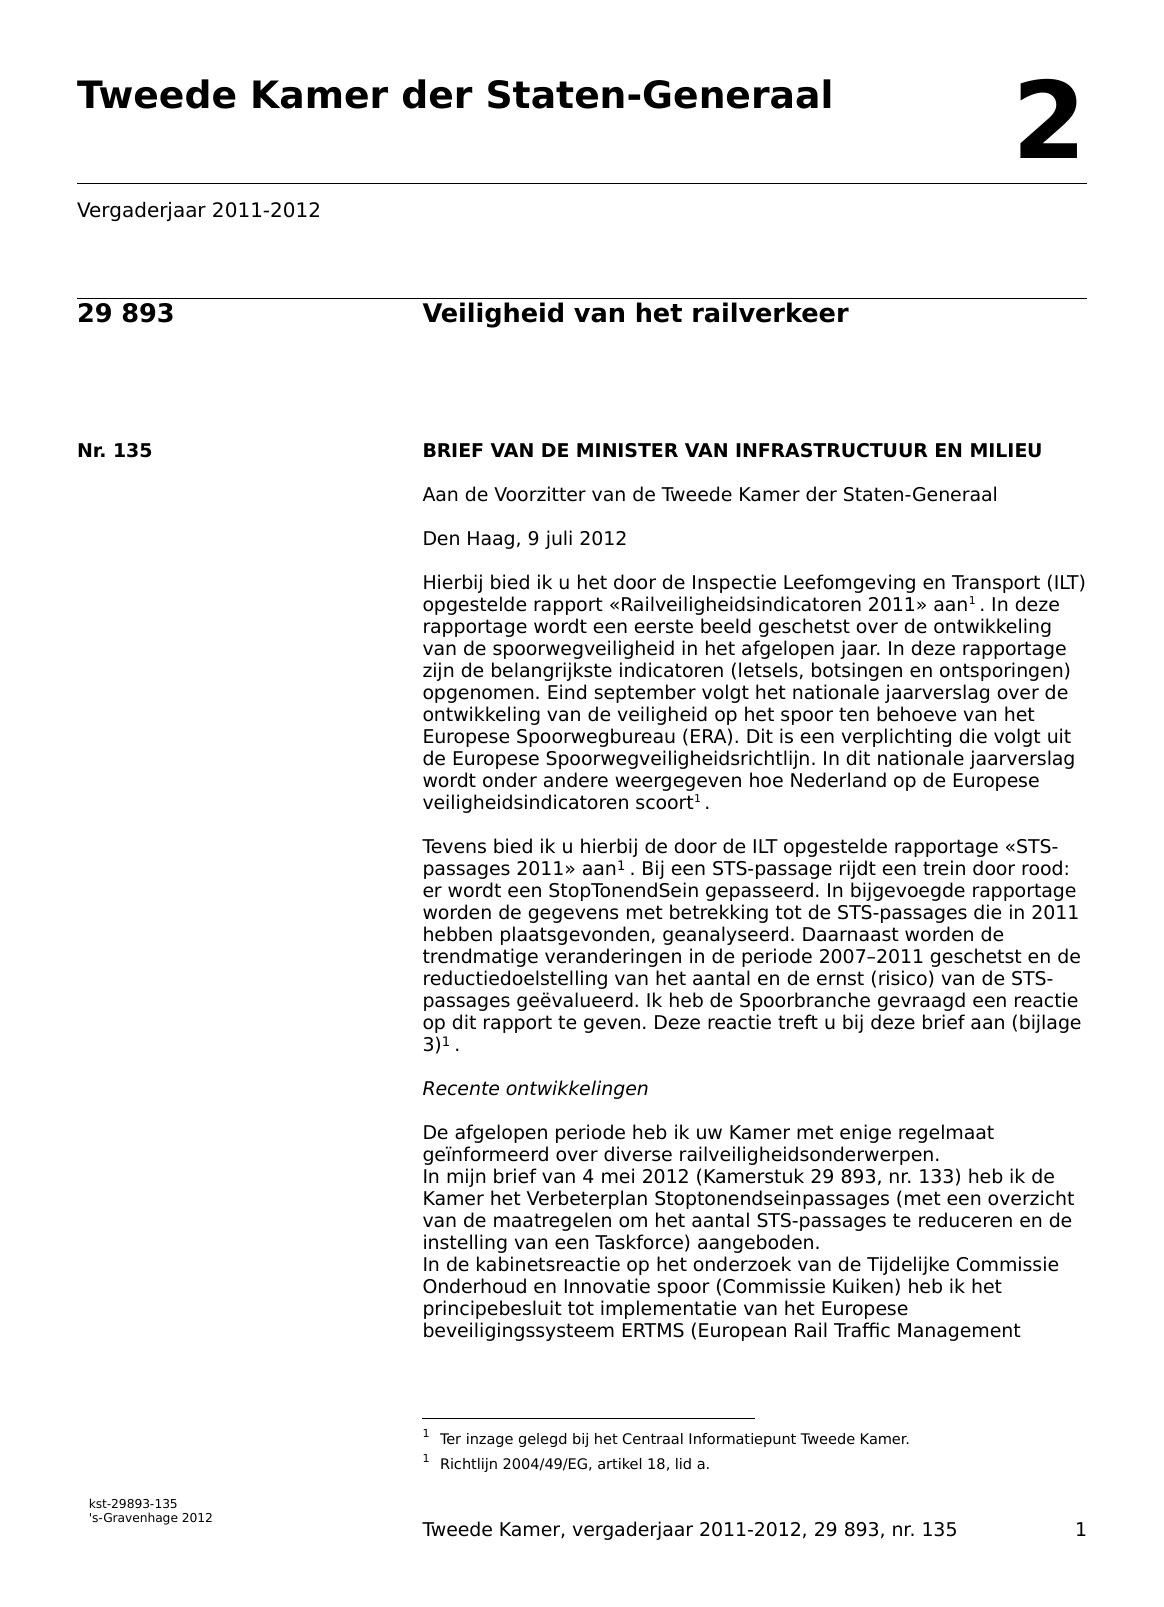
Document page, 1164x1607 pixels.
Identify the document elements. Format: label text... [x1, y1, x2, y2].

subtitle Recente ontwikkelingen [422, 1078, 1087, 1100]
text kst-29893-135 [88, 1497, 323, 1511]
text In mijn brief van 4 mei 2012 (Kamerstuk 29 893, nr. 133) heb ik de Kamer het Verbeterplan Stoptonendseinpassages (met een overzicht van de maatregelen om het aantal STS-passages te reduceren en de instelling van een Taskforce) aangeboden. [422, 1166, 1087, 1254]
table_cell Vergaderjaar 2011-2012 [77, 184, 1087, 298]
text Richtlijn 2004/49/EG, artikel 18, lid a. [422, 1452, 1087, 1474]
text Aan de Voorzitter van de Tweede Kamer der Staten-Generaal [422, 484, 1087, 506]
text 's-Gravenhage 2012 [88, 1511, 323, 1525]
subtitle Nr. 135 BRIEF VAN DE MINISTER VAN INFRASTRUCTUUR EN MILIEU [77, 440, 1087, 462]
text In de kabinetsreactie op het onderzoek van de Tijdelijke Commissie Onderhoud en Innovatie spoor (Commissie Kuiken) heb ik het principebesluit tot implementatie van het Europese beveiligingssysteem ERTMS (European Rail Traffic Management [422, 1254, 1087, 1364]
text De afgelopen periode heb ik uw Kamer met enige regelmaat geïnformeerd over diverse railveiligheidsonderwerpen. [422, 1122, 1087, 1166]
text Den Haag, 9 juli 2012 [422, 528, 1087, 550]
text Tevens bied ik u hierbij de door de ILT opgestelde rapportage «STS-passages 2011» aan1. Bij een STS-passage rijdt een trein door rood: er wordt een StopTonendSein gepasseerd. In bijgevoegde rapportage worden de gegevens met betrekking tot de STS-passages die in 2011 hebben plaatsgevonden, geanalyseerd. Daarnaast worden de trendmatige veranderingen in de periode 2007–2011 geschetst en de reductiedoelstelling van het aantal en de ernst (risico) van de STS-passages geëvalueerd. Ik heb de Spoorbranche gevraagd een reactie op dit rapport te geven. Deze reactie treft u bij deze brief aan (bijlage 3)1. [422, 836, 1087, 1056]
table_header 2 [886, 59, 1087, 183]
table_header Tweede Kamer der Staten-Generaal [77, 59, 886, 183]
text Ter inzage gelegd bij het Centraal Informatiepunt Tweede Kamer. [422, 1427, 1087, 1449]
text Hierbij bied ik u het door de Inspectie Leefomgeving en Transport (ILT) opgestelde rapport «Railveiligheidsindicatoren 2011» aan. In deze rapportage wordt een eerste beeld geschetst over de ontwikkeling van de spoorwegveiligheid in het afgelopen jaar. In deze rapportage zijn de belangrijkste indicatoren (letsels, botsingen en ontsporingen) opgenomen. Eind september volgt het nationale jaarverslag over de ontwikkeling van de veiligheid op het spoor ten behoeve van het Europese Spoorwegbureau (ERA). Dit is een verplichting die volgt uit de Europese Spoorwegveiligheidsrichtlijn. In dit nationale jaarverslag wordt onder andere weergegeven hoe Nederland op de Europese veiligheidsindicatoren scoort. [422, 572, 1087, 814]
subtitle 29 893 Veiligheid van het railverkeer [77, 299, 1087, 329]
